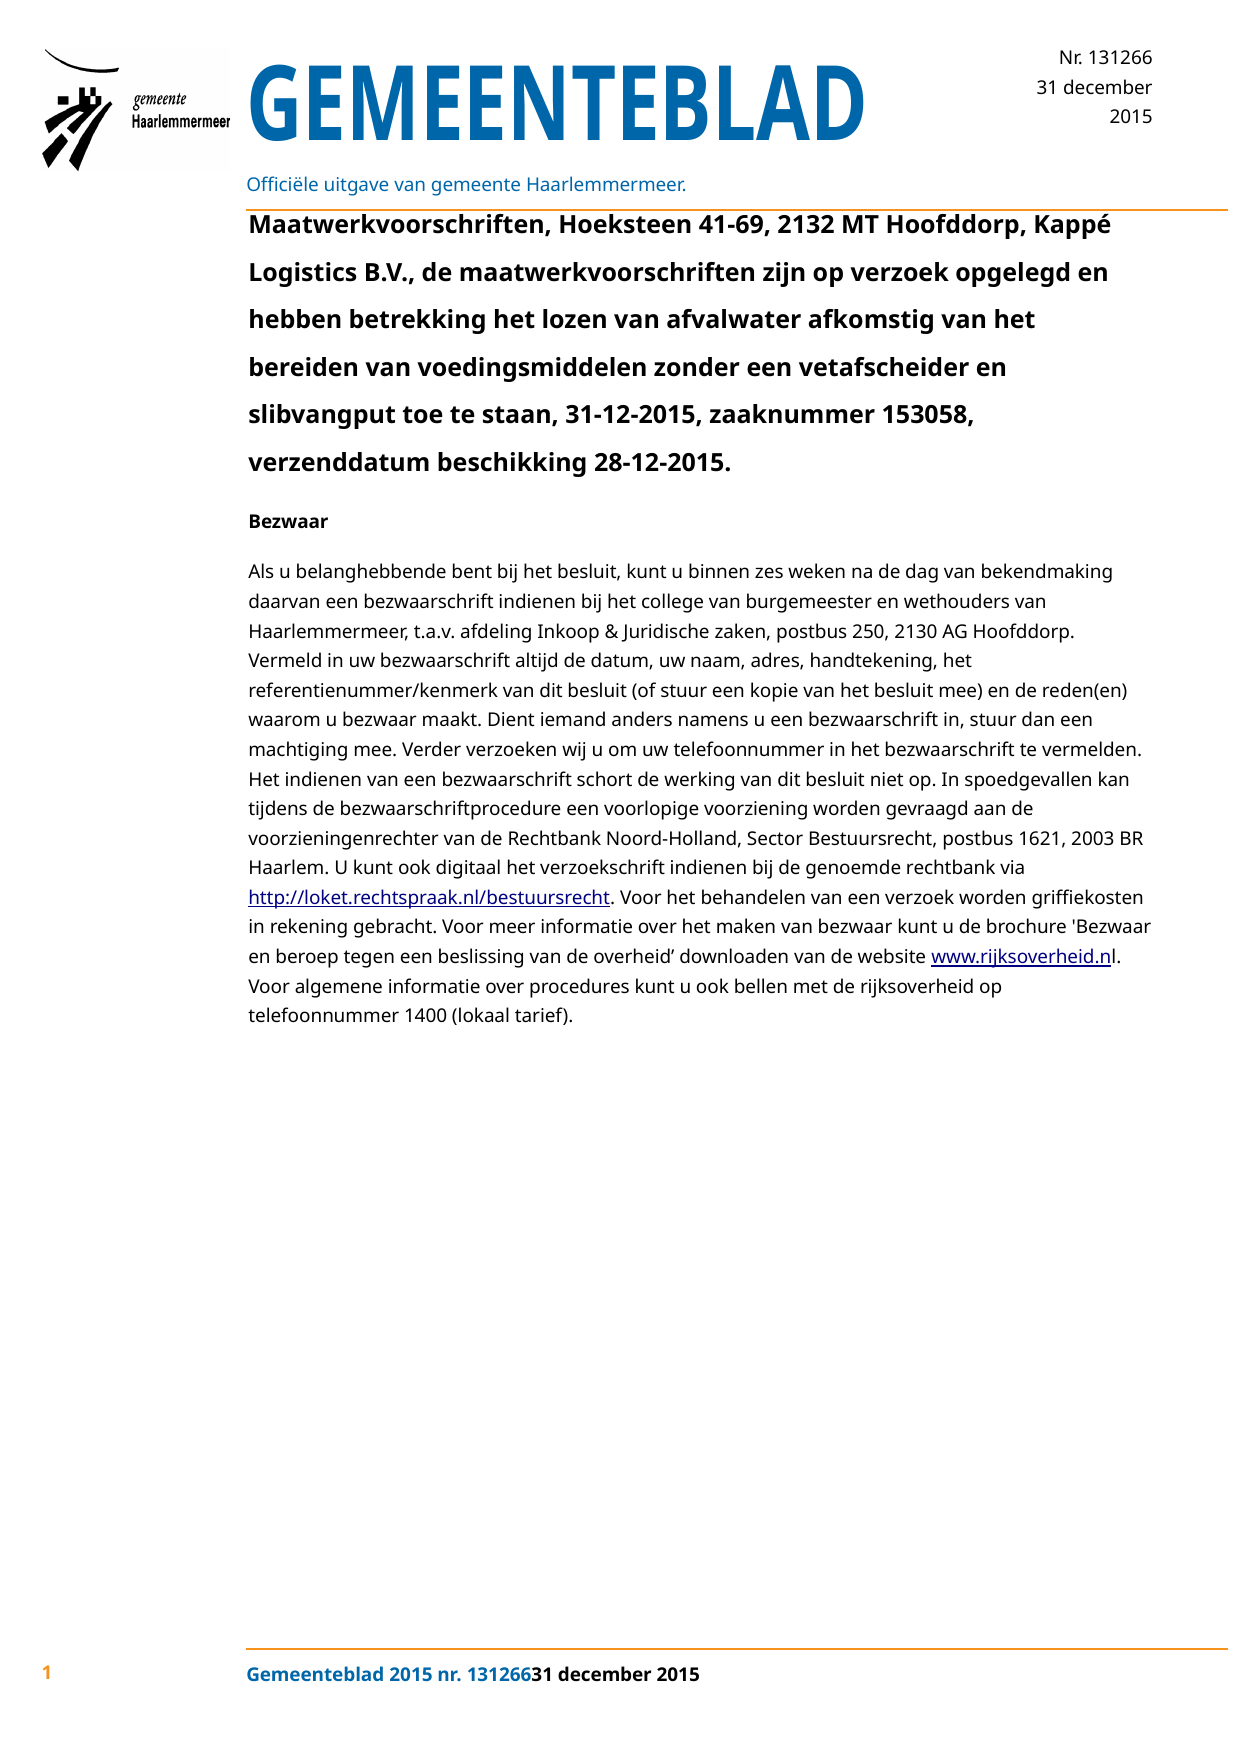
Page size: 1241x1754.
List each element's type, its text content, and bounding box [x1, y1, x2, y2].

text Maatwerkvoorschriften, Hoeksteen 41-69, 2132 MT Hoofddorp, Kappé Logistics B.V., de maatwerkvoorschriften zijn op verzoek opgelegd en hebben betrekking het lozen van afvalwater afkomstig van het bereiden van voedingsmiddelen zonder een vetafscheider en slibvangput toe te staan, 31-12-2015, zaaknummer 153058, verzenddatum beschikking 28-12-2015. [248, 211, 1152, 479]
text Als u belanghebbende bent bij het besluit, kunt u binnen zes weken na de dag van bekendmaking daarvan een bezwaarschrift indienen bij het college van burgemeester en wethouders van Haarlemmermeer, t.a.v. afdeling Inkoop & Juridische zaken, postbus 250, 2130 AG Hoofddorp. Vermeld in uw bezwaarschrift altijd de datum, uw naam, adres, handtekening, het referentienummer/kenmerk van dit besluit (of stuur een kopie van het besluit mee) en de reden(en) waarom u bezwaar maakt. Dient iemand anders namens u een bezwaarschrift in, stuur dan een machtiging mee. Verder verzoeken wij u om uw telefoonnummer in het bezwaarschrift te vermelden. Het indienen van een bezwaarschrift schort de werking van dit besluit niet op. In spoedgevallen kan tijdens de bezwaarschriftprocedure een voorlopige voorziening worden gevraagd aan de voorzieningenrechter van de Rechtbank Noord-Holland, Sector Bestuursrecht, postbus 1621, 2003 BR Haarlem. U kunt ook digitaal het verzoekschrift indienen bij de genoemde rechtbank via http://loket.rechtspraak.nl/bestuursrecht. Voor het behandelen van een verzoek worden griffiekosten in rekening gebracht. Voor meer informatie over het maken van bezwaar kunt u de brochure 'Bezwaar en beroep tegen een beslissing van de overheid’ downloaden van de website www.rijksoverheid.nl. Voor algemene informatie over procedures kunt u ook bellen met de rijksoverheid op telefoonnummer 1400 (lokaal tarief). [248, 559, 1152, 1028]
picture [41, 47, 231, 172]
text Bezwaar [248, 508, 1152, 534]
